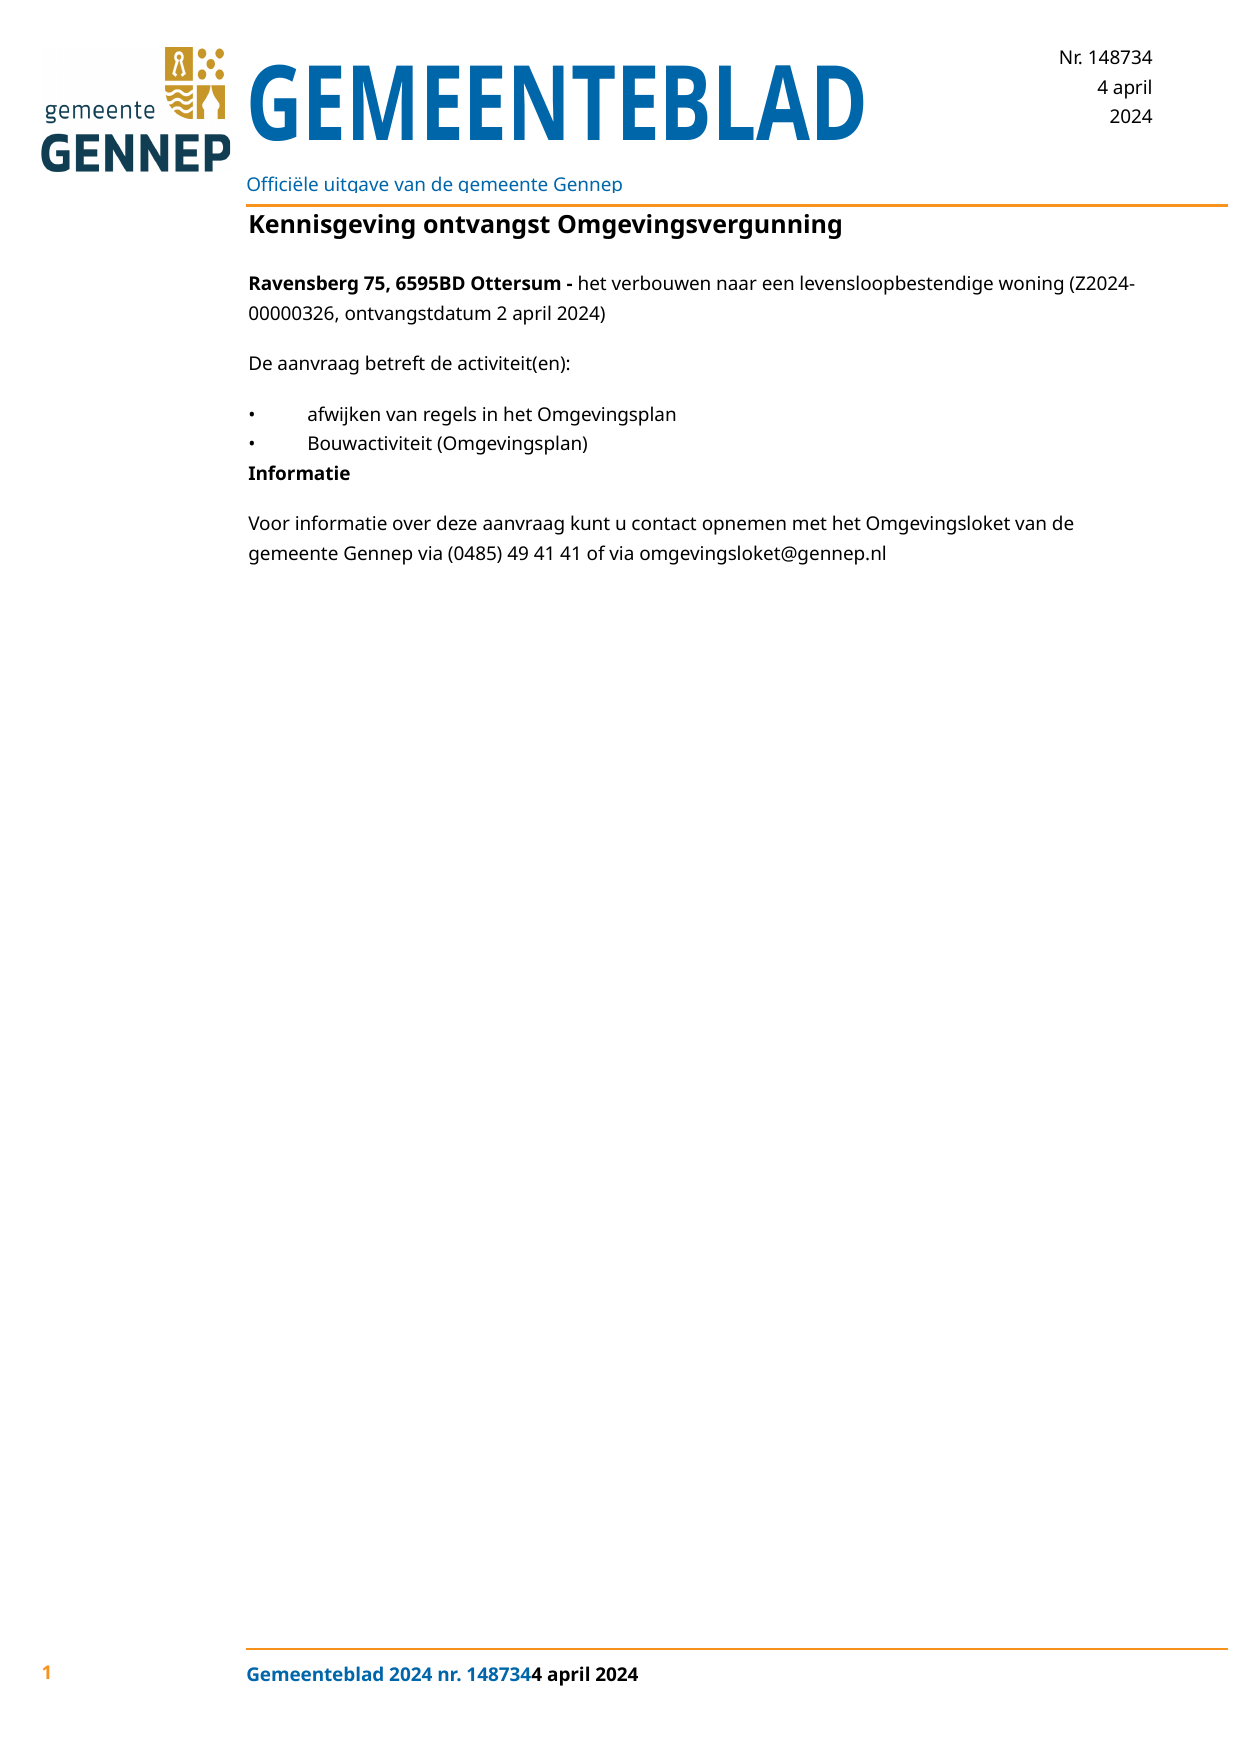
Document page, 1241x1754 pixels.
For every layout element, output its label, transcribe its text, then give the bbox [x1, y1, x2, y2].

list afwijken van regels in het Omgevingsplan [248, 401, 1152, 426]
picture [41, 47, 231, 172]
list Bouwactiviteit (Omgevingsplan) [248, 430, 1152, 456]
text Kennisgeving ontvangst Omgevingsvergunning [248, 207, 1152, 241]
text Ravensberg 75, 6595BD Ottersum - het verbouwen naar een levensloopbestendige woning (Z2024-00000326, ontvangstdatum 2 april 2024) [248, 270, 1152, 326]
text Informatie [248, 460, 1152, 486]
text Voor informatie over deze aanvraag kunt u contact opnemen met het Omgevingsloket van de gemeente Gennep via (0485) 49 41 41 of via omgevingsloket@gennep.nl [248, 510, 1152, 566]
text De aanvraag betreft de activiteit(en): [248, 350, 1152, 376]
